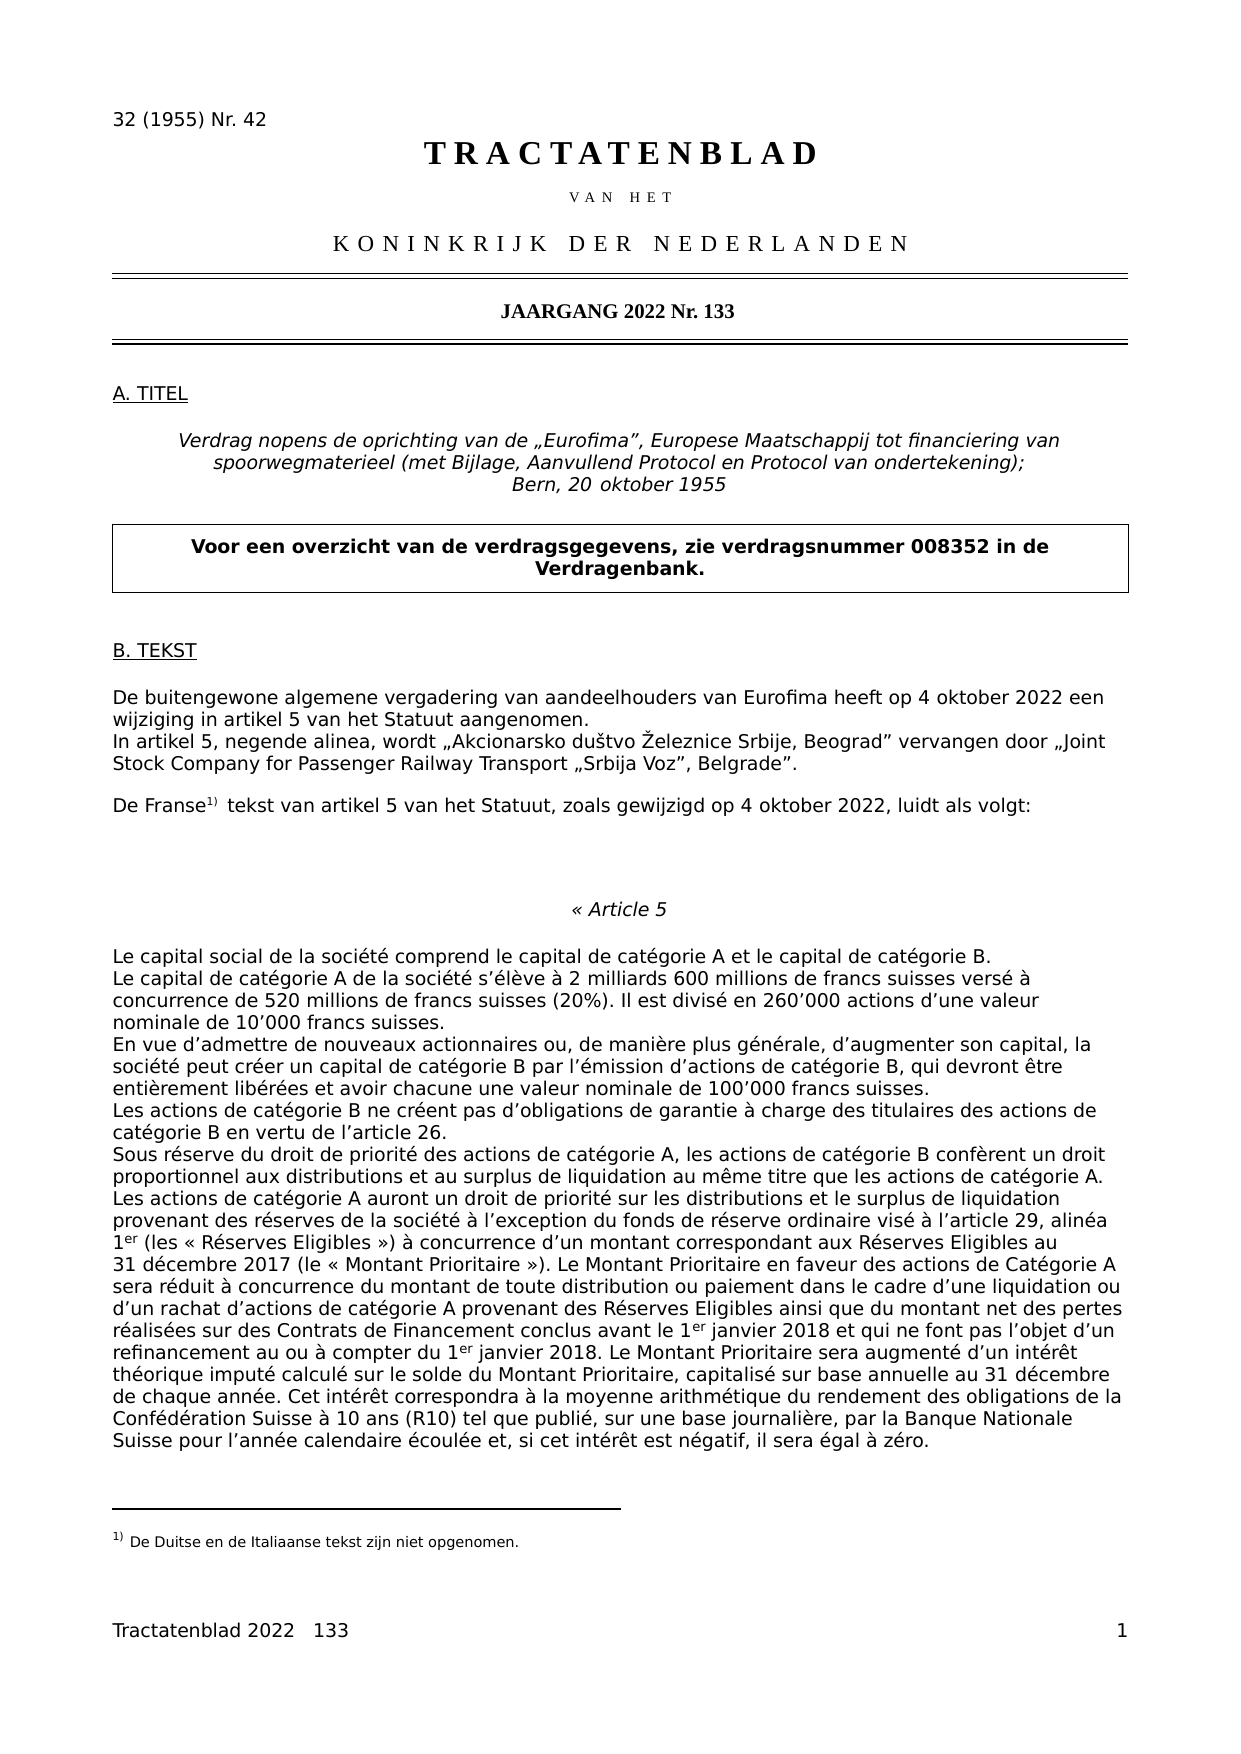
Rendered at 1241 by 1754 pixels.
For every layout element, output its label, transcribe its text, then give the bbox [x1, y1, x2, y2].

text 32 (1955) Nr. 42 [112, 109, 1128, 131]
text KONINKRIJK DER NEDERLANDEN [112, 229, 1128, 256]
text En vue d’admettre de nouveaux actionnaires ou, de manière plus générale, d’augmenter son capital, la société peut créer un capital de catégorie B par l’émission d’actions de catégorie B, qui devront être entièrement libérées et avoir chacune une valeur nominale de 100’000 francs suisses. [112, 1034, 1128, 1100]
text Le capital social de la société comprend le capital de catégorie A et le capital de catégorie B. [112, 946, 1128, 968]
text De Duitse en de Italiaanse tekst zijn niet opgenomen. [112, 1530, 1128, 1552]
text Bern, 20 oktober 1955 [112, 474, 1128, 496]
text In artikel 5, negende alinea, wordt „Akcionarsko duštvo Železnice Srbije, Beograd” vervangen door „Joint Stock Company for Passenger Railway Transport „Srbija Voz”, Belgrade”. [112, 731, 1128, 775]
subtitle « Article 5 [112, 899, 1128, 921]
subtitle B. TEKST [112, 640, 1128, 662]
text Le capital de catégorie A de la société s’élève à 2 milliards 600 millions de francs suisses versé à concurrence de 520 millions de francs suisses (20%). Il est divisé en 260’000 actions d’une valeur nominale de 10’000 francs suisses. [112, 968, 1128, 1034]
text TRACTATENBLAD [112, 133, 1128, 172]
text Sous réserve du droit de priorité des actions de catégorie A, les actions de catégorie B confèrent un droit proportionnel aux distributions et au surplus de liquidation au même titre que les actions de catégorie A. Les actions de catégorie A auront un droit de priorité sur les distributions et le surplus de liquidation provenant des réserves de la société à l’exception du fonds de réserve ordinaire visé à l’article 29, alinéa 1er (les « Réserves Eligibles ») à concurrence d’un montant correspondant aux Réserves Eligibles au 31 décembre 2017 (le « Montant Prioritaire »). Le Montant Prioritaire en faveur des actions de Catégorie A sera réduit à concurrence du montant de toute distribution ou paiement dans le cadre d’une liquidation ou d’un rachat d’actions de catégorie A provenant des Réserves Eligibles ainsi que du montant net des pertes réalisées sur des Contrats de Financement conclus avant le 1er janvier 2018 et qui ne font pas l’objet d’un refinancement au ou à compter du 1er janvier 2018. Le Montant Prioritaire sera augmenté d’un intérêt théorique imputé calculé sur le solde du Montant Prioritaire, capitalisé sur base annuelle au 31 décembre de chaque année. Cet intérêt correspondra à la moyenne arithmétique du rendement des obligations de la Confédération Suisse à 10 ans (R10) tel que publié, sur une base journalière, par la Banque Nationale Suisse pour l’année calendaire écoulée et, si cet intérêt est négatif, il sera égal à zéro. [112, 1144, 1128, 1451]
text Les actions de catégorie B ne créent pas d’obligations de garantie à charge des titulaires des actions de catégorie B en vertu de l’article 26. [112, 1100, 1128, 1144]
subtitle A. TITEL [112, 383, 1128, 405]
text VAN HET [112, 189, 1128, 206]
text JAARGANG 2022 Nr. 133 [112, 299, 1128, 323]
text De buitengewone algemene vergadering van aandeelhouders van Eurofima heeft op 4 oktober 2022 een wijziging in artikel 5 van het Statuut aangenomen. [112, 687, 1128, 731]
text De Franse tekst van artikel 5 van het Statuut, zoals gewijzigd op 4 oktober 2022, luidt als volgt: [112, 795, 1128, 817]
text Verdrag nopens de oprichting van de „Eurofima”, Europese Maatschappij tot financiering van spoorwegmaterieel (met Bijlage, Aanvullend Protocol en Protocol van ondertekening); [112, 430, 1128, 474]
